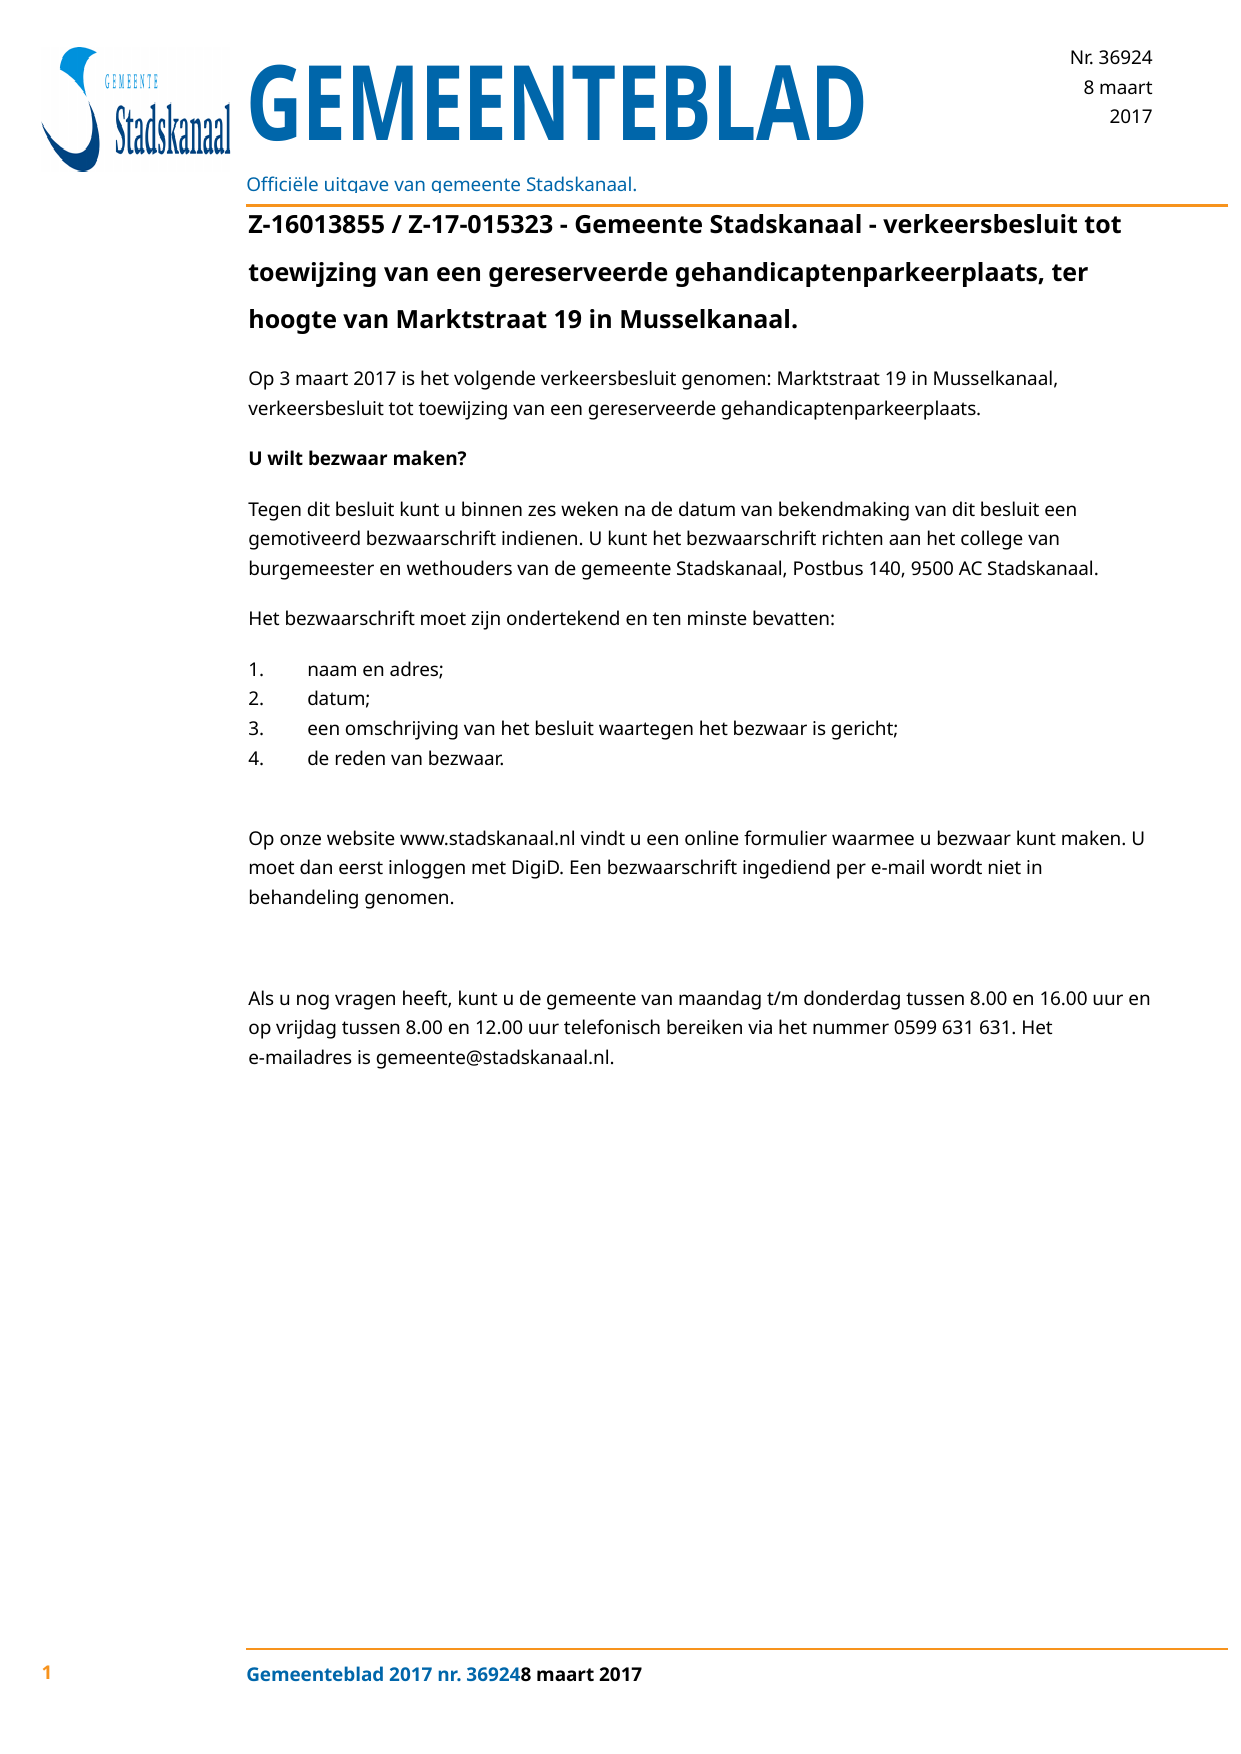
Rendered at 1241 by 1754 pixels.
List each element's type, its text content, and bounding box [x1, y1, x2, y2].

text Het bezwaarschrift moet zijn ondertekend en ten minste bevatten: [248, 606, 1152, 631]
picture [41, 47, 231, 172]
list naam en adres; [248, 656, 1152, 682]
list datum; [248, 686, 1152, 711]
text Tegen dit besluit kunt u binnen zes weken na de datum van bekendmaking van dit besluit een gemotiveerd bezwaarschrift indienen. U kunt het bezwaarschrift richten aan het college van burgemeester en wethouders van de gemeente Stadskanaal, Postbus 140, 9500 AC Stadskanaal. [248, 496, 1152, 581]
text Z-16013855 / Z-17-015323 - Gemeente Stadskanaal - verkeersbesluit tot toewijzing van een gereserveerde gehandicaptenparkeerplaats, ter hoogte van Marktstraat 19 in Musselkanaal. [248, 207, 1152, 336]
list de reden van bezwaar. [248, 745, 1152, 770]
text Op 3 maart 2017 is het volgende verkeersbesluit genomen: Marktstraat 19 in Musselkanaal, verkeersbesluit tot toewijzing van een gereserveerde gehandicaptenparkeerplaats. [248, 366, 1152, 421]
list een omschrijving van het besluit waartegen het bezwaar is gericht; [248, 715, 1152, 741]
text Op onze website www.stadskanaal.nl vindt u een online formulier waarmee u bezwaar kunt maken. U moet dan eerst inloggen met DigiD. Een bezwaarschrift ingediend per e-mail wordt niet in behandeling genomen. [248, 825, 1152, 909]
text U wilt bezwaar maken? [248, 446, 1152, 471]
text Als u nog vragen heeft, kunt u de gemeente van maandag t/m donderdag tussen 8.00 en 16.00 uur en op vrijdag tussen 8.00 en 12.00 uur telefonisch bereiken via het nummer 0599 631 631. Het e‑mailadres is gemeente@stadskanaal.nl. [248, 985, 1152, 1069]
